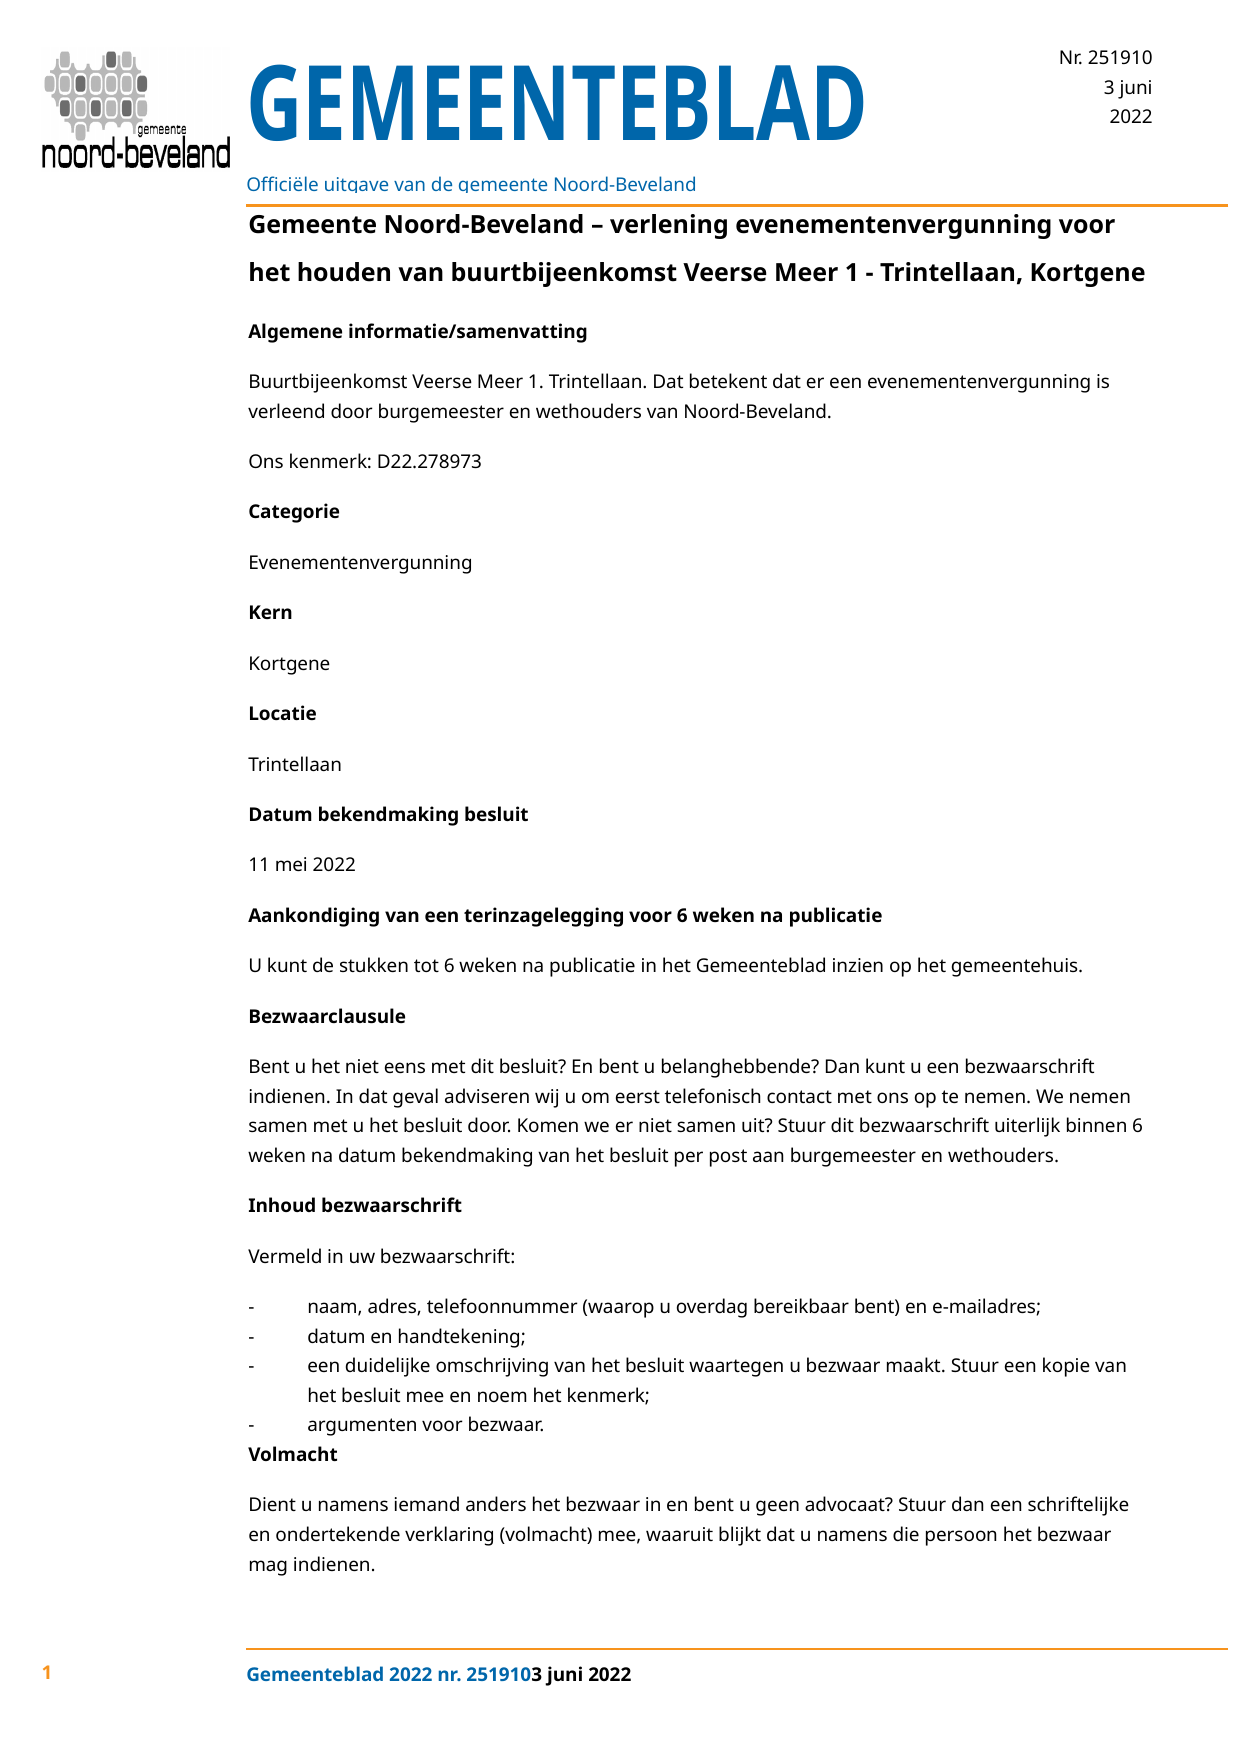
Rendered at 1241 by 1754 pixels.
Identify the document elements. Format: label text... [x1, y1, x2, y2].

list een duidelijke omschrijving van het besluit waartegen u bezwaar maakt. Stuur een kopie van het besluit mee en noem het kenmerk; [248, 1352, 1152, 1408]
picture [41, 47, 231, 172]
text Aankondiging van een terinzagelegging voor 6 weken na publicatie [248, 902, 1152, 928]
text Algemene informatie/samenvatting [248, 318, 1152, 344]
text Buurtbijeenkomst Veerse Meer 1. Trintellaan. Dat betekent dat er een evenementenvergunning is verleend door burgemeester en wethouders van Noord-Beveland. [248, 368, 1152, 424]
list argumenten voor bezwaar. [248, 1412, 1152, 1437]
text 11 mei 2022 [248, 852, 1152, 877]
text Gemeente Noord-Beveland – verlening evenementenvergunning voor het houden van buurtbijeenkomst Veerse Meer 1 - Trintellaan, Kortgene [248, 207, 1152, 288]
text Datum bekendmaking besluit [248, 801, 1152, 827]
text Locatie [248, 700, 1152, 726]
text Volmacht [248, 1441, 1152, 1467]
list datum en handtekening; [248, 1323, 1152, 1349]
list naam, adres, telefoonnummer (waarop u overdag bereikbaar bent) en e-mailadres; [248, 1293, 1152, 1319]
text Bezwaarclausule [248, 1003, 1152, 1029]
text Trintellaan [248, 751, 1152, 777]
text Kortgene [248, 650, 1152, 676]
text Ons kenmerk: D22.278973 [248, 448, 1152, 474]
text Categorie [248, 499, 1152, 524]
text Dient u namens iemand anders het bezwaar in en bent u geen advocaat? Stuur dan een schriftelijke en ondertekende verklaring (volmacht) mee, waaruit blijkt dat u namens die persoon het bezwaar mag indienen. [248, 1492, 1152, 1577]
text Bent u het niet eens met dit besluit? En bent u belanghebbende? Dan kunt u een bezwaarschrift indienen. In dat geval adviseren wij u om eerst telefonisch contact met ons op te nemen. We nemen samen met u het besluit door. Komen we er niet samen uit? Stuur dit bezwaarschrift uiterlijk binnen 6 weken na datum bekendmaking van het besluit per post aan burgemeester en wethouders. [248, 1053, 1152, 1168]
text Inhoud bezwaarschrift [248, 1192, 1152, 1218]
text U kunt de stukken tot 6 weken na publicatie in het Gemeenteblad inzien op het gemeentehuis. [248, 952, 1152, 978]
text Vermeld in uw bezwaarschrift: [248, 1243, 1152, 1269]
text Kern [248, 599, 1152, 625]
text Evenementenvergunning [248, 549, 1152, 575]
